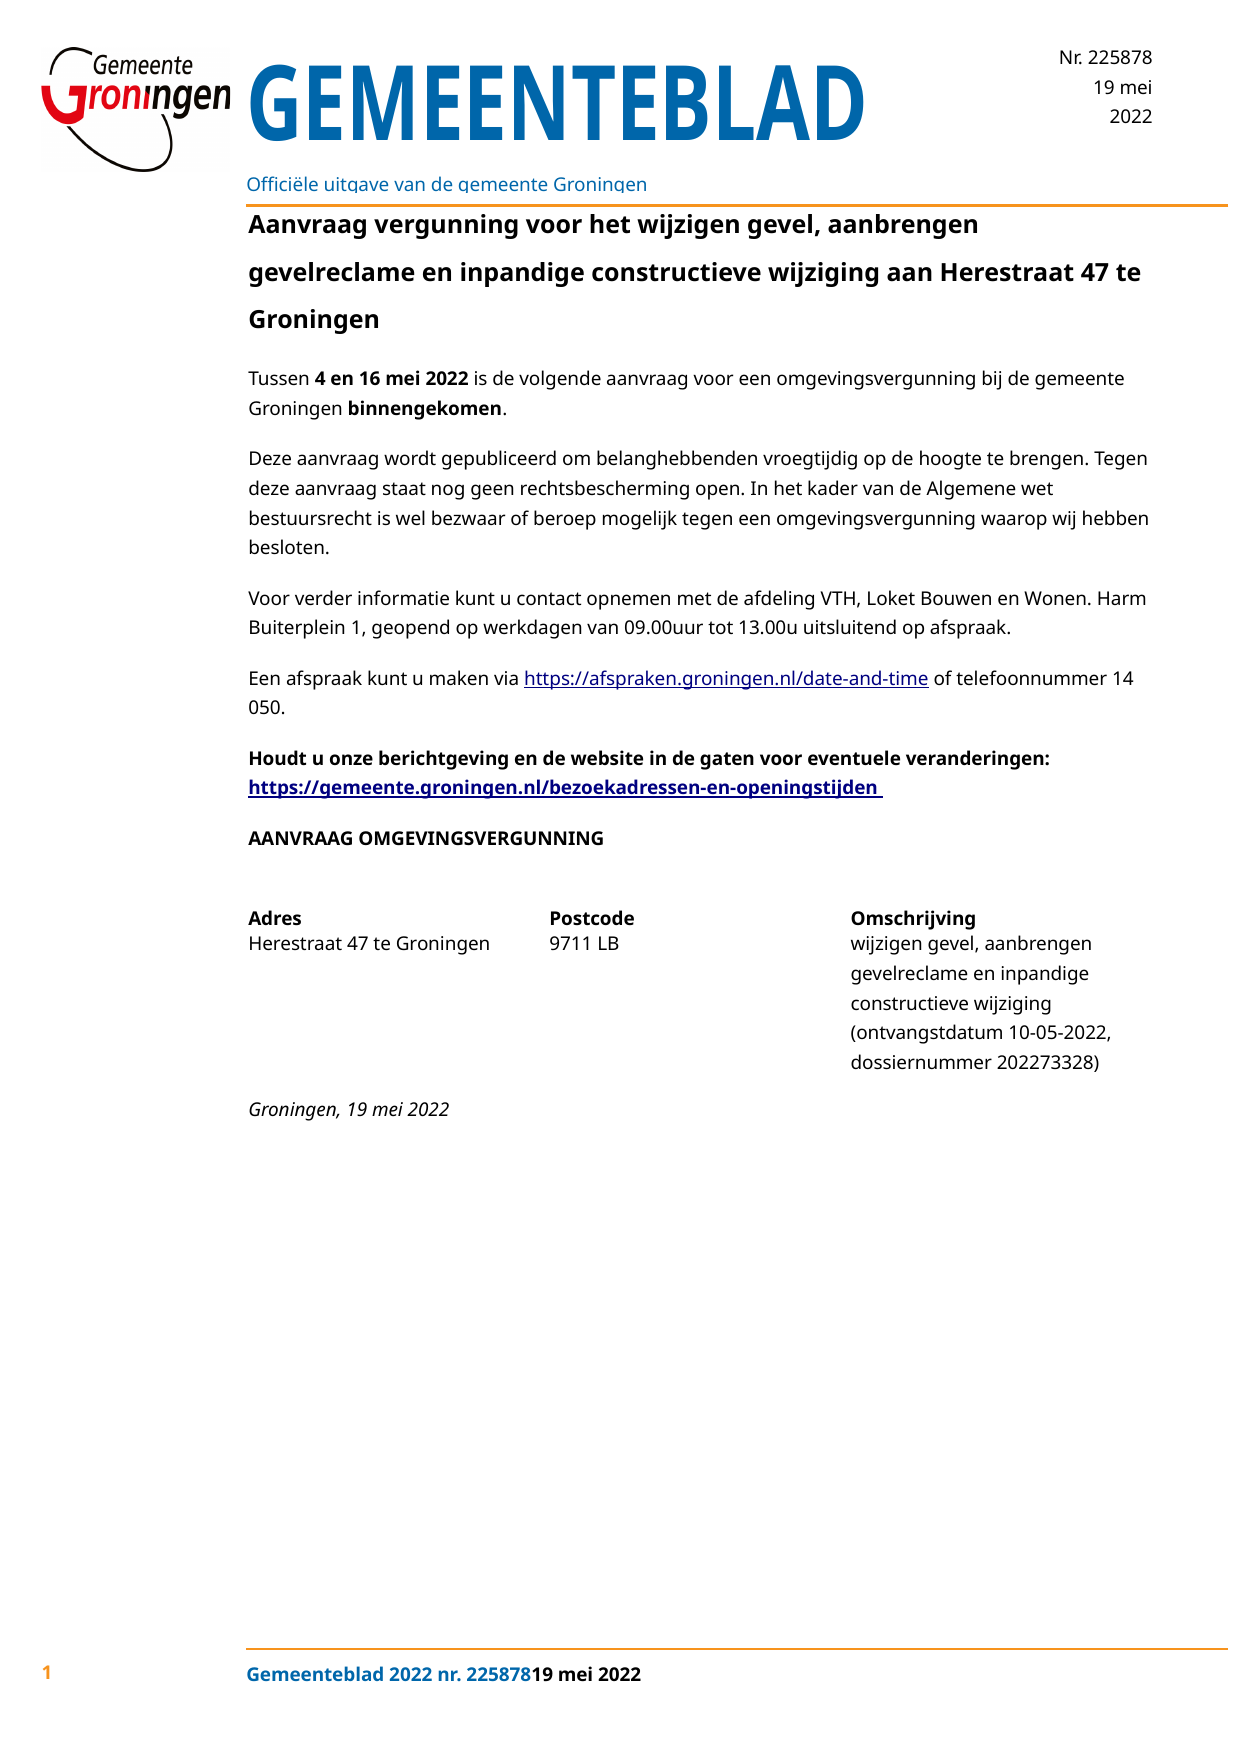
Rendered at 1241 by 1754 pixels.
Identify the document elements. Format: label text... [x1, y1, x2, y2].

table_cell wijzigen gevel, aanbrengen gevelreclame en inpandige constructieve wijziging (ontvangstdatum 10-05-2022, dossiernummer 202273328) [850, 931, 1152, 1074]
text AANVRAAG OMGEVINGSVERGUNNING [248, 825, 1152, 850]
text Deze aanvraag wordt gepubliceerd om belanghebbenden vroegtijdig op de hoogte te brengen. Tegen deze aanvraag staat nog geen rechtsbescherming open. In het kader van de Algemene wet bestuursrecht is wel bezwaar of beroep mogelijk tegen een omgevingsvergunning waarop wij hebben besloten. [248, 446, 1152, 560]
text Aanvraag vergunning voor het wijzigen gevel, aanbrengen gevelreclame en inpandige constructieve wijziging aan Herestraat 47 te Groningen [248, 207, 1152, 336]
table_cell Herestraat 47 te Groningen [248, 931, 549, 1074]
table_header Postcode [549, 905, 850, 931]
table_cell 9711 LB [549, 931, 850, 1074]
picture [41, 47, 231, 172]
table_header Omschrijving [850, 905, 1152, 931]
text Houdt u onze berichtgeving en de website in de gaten voor eventuele veranderingen: https://gemeente.groningen.nl/bezoekadressen-en-openingstijden [248, 745, 1152, 800]
table_header Adres [248, 905, 549, 931]
text Voor verder informatie kunt u contact opnemen met de afdeling VTH, Loket Bouwen en Wonen. Harm Buiterplein 1, geopend op werkdagen van 09.00uur tot 13.00u uitsluitend op afspraak. [248, 585, 1152, 640]
text Groningen, 19 mei 2022 [248, 1096, 1152, 1122]
text Tussen 4 en 16 mei 2022 is de volgende aanvraag voor een omgevingsvergunning bij de gemeente Groningen binnengekomen. [248, 366, 1152, 421]
text Een afspraak kunt u maken via https://afspraken.groningen.nl/date-and-time of telefoonnummer 14 050. [248, 665, 1152, 720]
